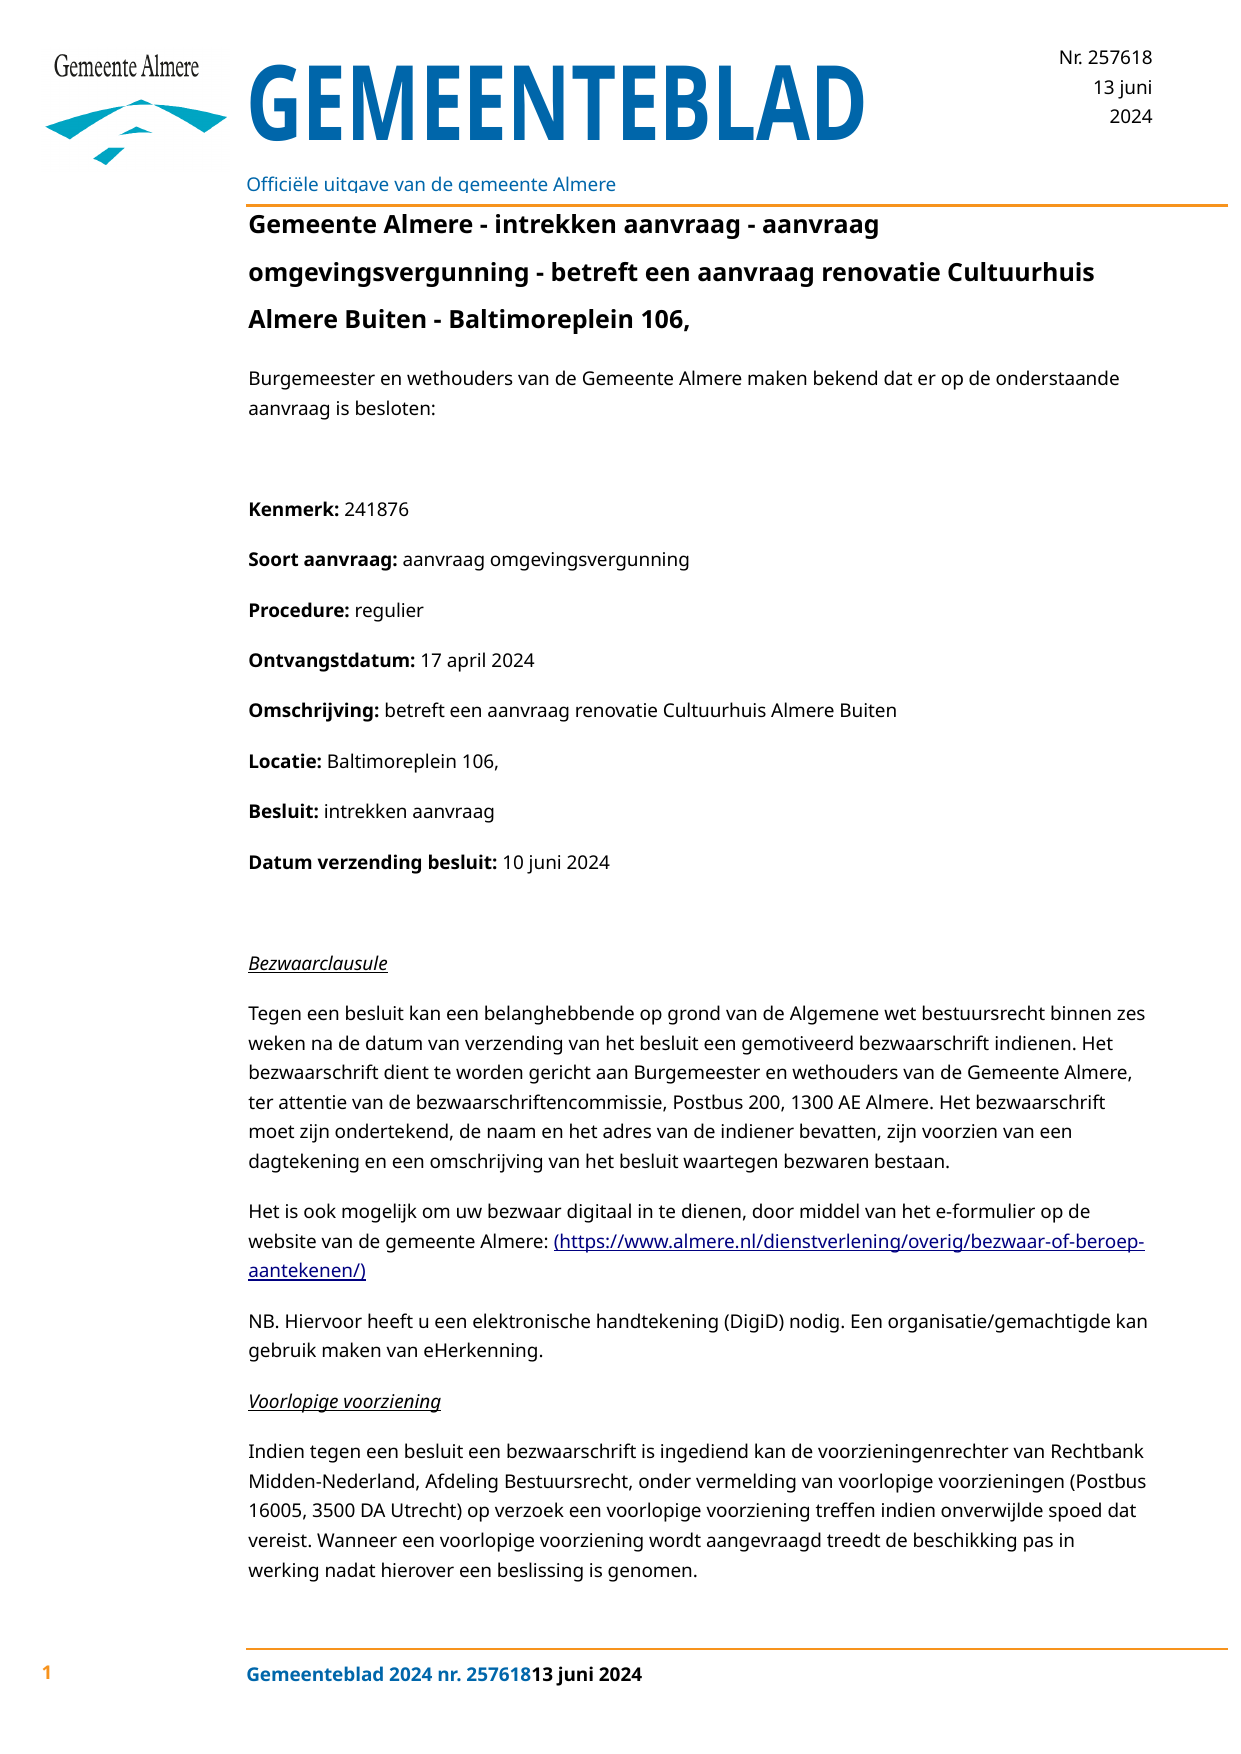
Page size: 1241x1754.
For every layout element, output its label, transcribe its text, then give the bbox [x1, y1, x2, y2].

text Ontvangstdatum: 17 april 2024 [248, 647, 1152, 673]
text Besluit: intrekken aanvraag [248, 798, 1152, 824]
text Indien tegen een besluit een bezwaarschrift is ingediend kan de voorzieningenrechter van Rechtbank Midden-Nederland, Afdeling Bestuursrecht, onder vermelding van voorlopige voorzieningen (Postbus 16005, 3500 DA Utrecht) op verzoek een voorlopige voorziening treffen indien onverwijlde spoed dat vereist. Wanneer een voorlopige voorziening wordt aangevraagd treedt de beschikking pas in werking nadat hierover een beslissing is genomen. [248, 1438, 1152, 1582]
text Voorlopige voorziening [248, 1388, 1152, 1414]
text Locatie: Baltimoreplein 106, [248, 748, 1152, 774]
text Procedure: regulier [248, 597, 1152, 622]
text Omschrijving: betreft een aanvraag renovatie Cultuurhuis Almere Buiten [248, 698, 1152, 723]
text Tegen een besluit kan een belanghebbende op grond van de Algemene wet bestuursrecht binnen zes weken na de datum van verzending van het besluit een gemotiveerd bezwaarschrift indienen. Het bezwaarschrift dient te worden gericht aan Burgemeester en wethouders van de Gemeente Almere, ter attentie van de bezwaarschriftencommissie, Postbus 200, 1300 AE Almere. Het bezwaarschrift moet zijn ondertekend, de naam en het adres van de indiener bevatten, zijn voorzien van een dagtekening en een omschrijving van het besluit waartegen bezwaren bestaan. [248, 1000, 1152, 1174]
text Datum verzending besluit: 10 juni 2024 [248, 849, 1152, 874]
text Burgemeester en wethouders van de Gemeente Almere maken bekend dat er op de onderstaande aanvraag is besloten: [248, 366, 1152, 421]
text Gemeente Almere - intrekken aanvraag - aanvraag omgevingsvergunning - betreft een aanvraag renovatie Cultuurhuis Almere Buiten - Baltimoreplein 106, [248, 207, 1152, 336]
text Bezwaarclausule [248, 950, 1152, 975]
text Soort aanvraag: aanvraag omgevingsvergunning [248, 546, 1152, 572]
text Het is ook mogelijk om uw bezwaar digitaal in te dienen, door middel van het e-formulier op de website van de gemeente Almere: (https://www.almere.nl/dienstverlening/overig/bezwaar-of-beroep-aantekenen/) [248, 1198, 1152, 1283]
text Kenmerk: 241876 [248, 496, 1152, 522]
text NB. Hiervoor heeft u een elektronische handtekening (DigiD) nodig. Een organisatie/gemachtigde kan gebruik maken van eHerkenning. [248, 1308, 1152, 1363]
picture [41, 47, 231, 172]
